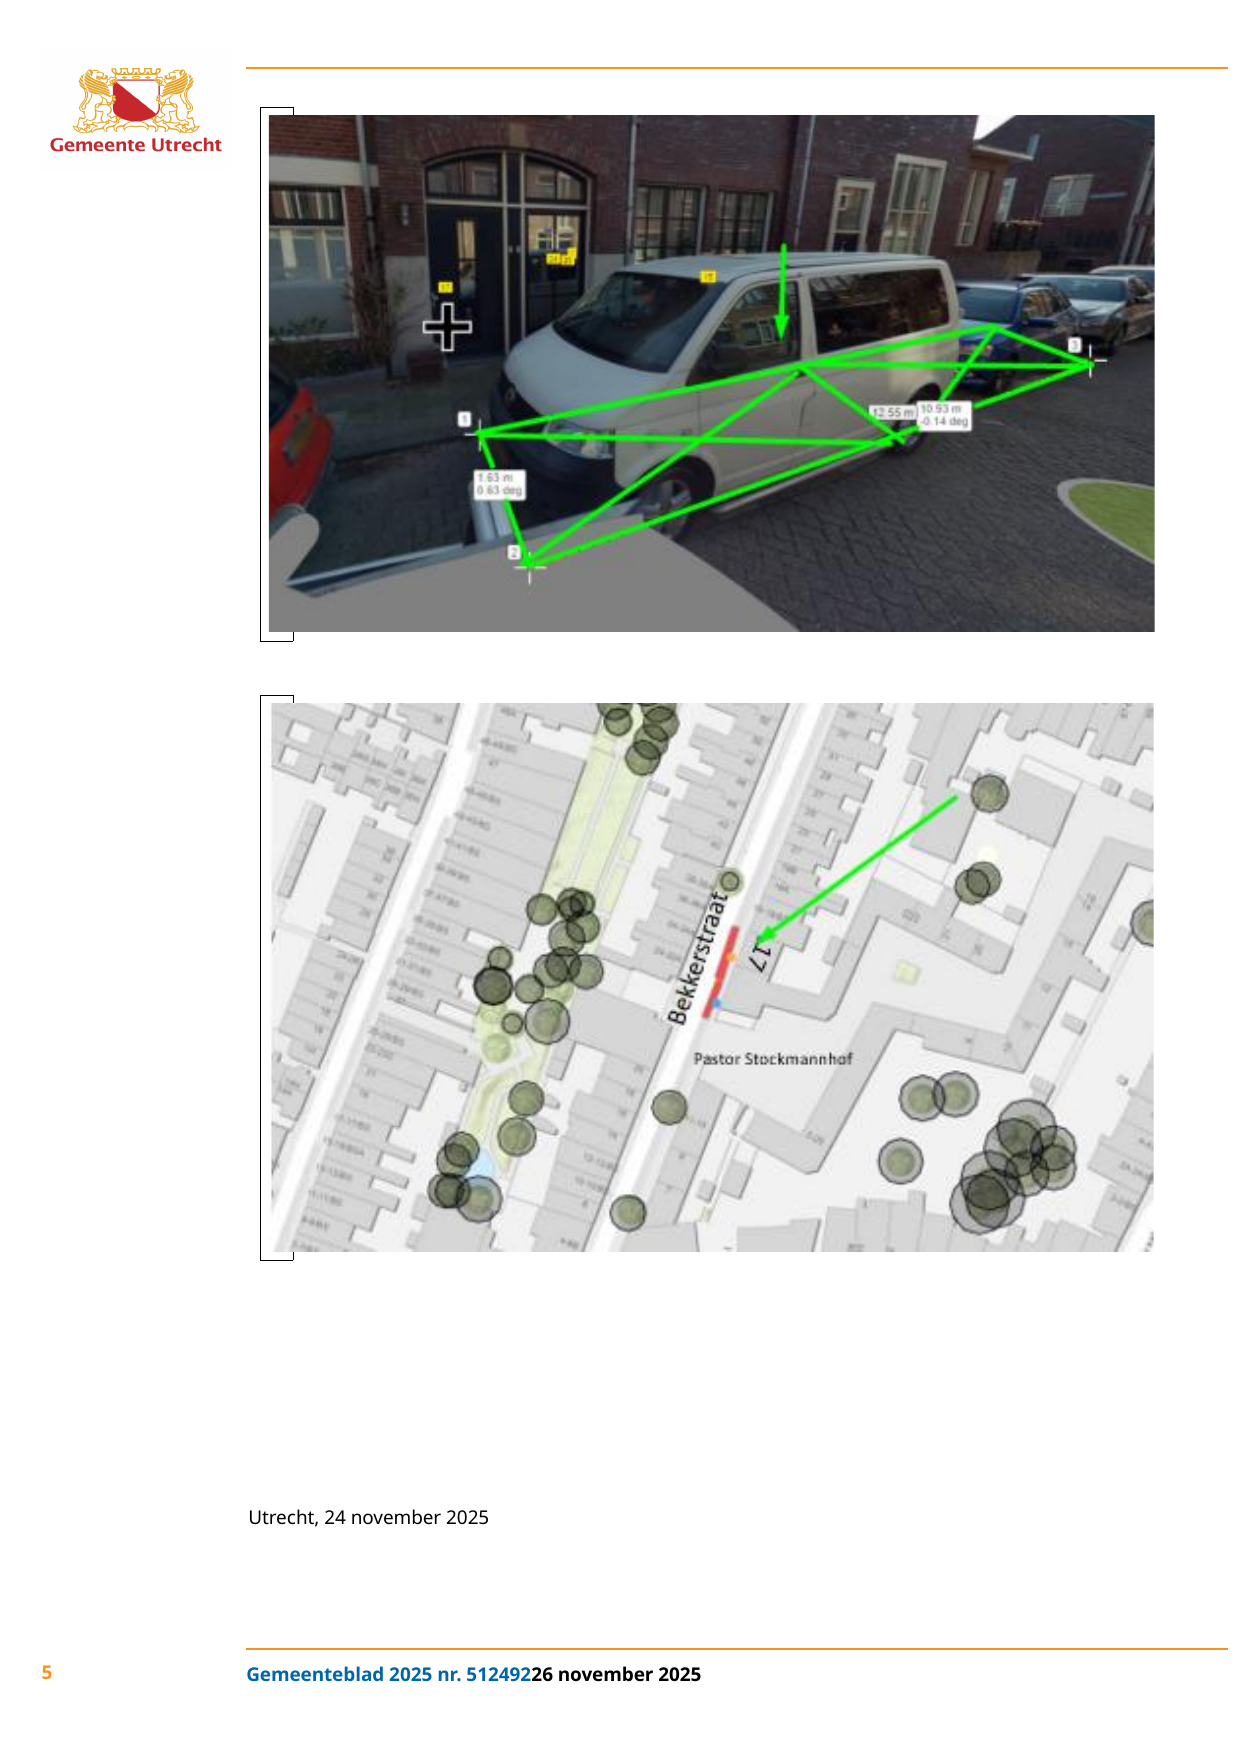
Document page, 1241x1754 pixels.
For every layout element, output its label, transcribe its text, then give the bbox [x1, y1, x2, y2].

picture [268, 703, 1154, 1252]
picture [268, 115, 1155, 632]
text Utrecht, 24 november 2025 [248, 1504, 1152, 1530]
picture [41, 47, 231, 172]
